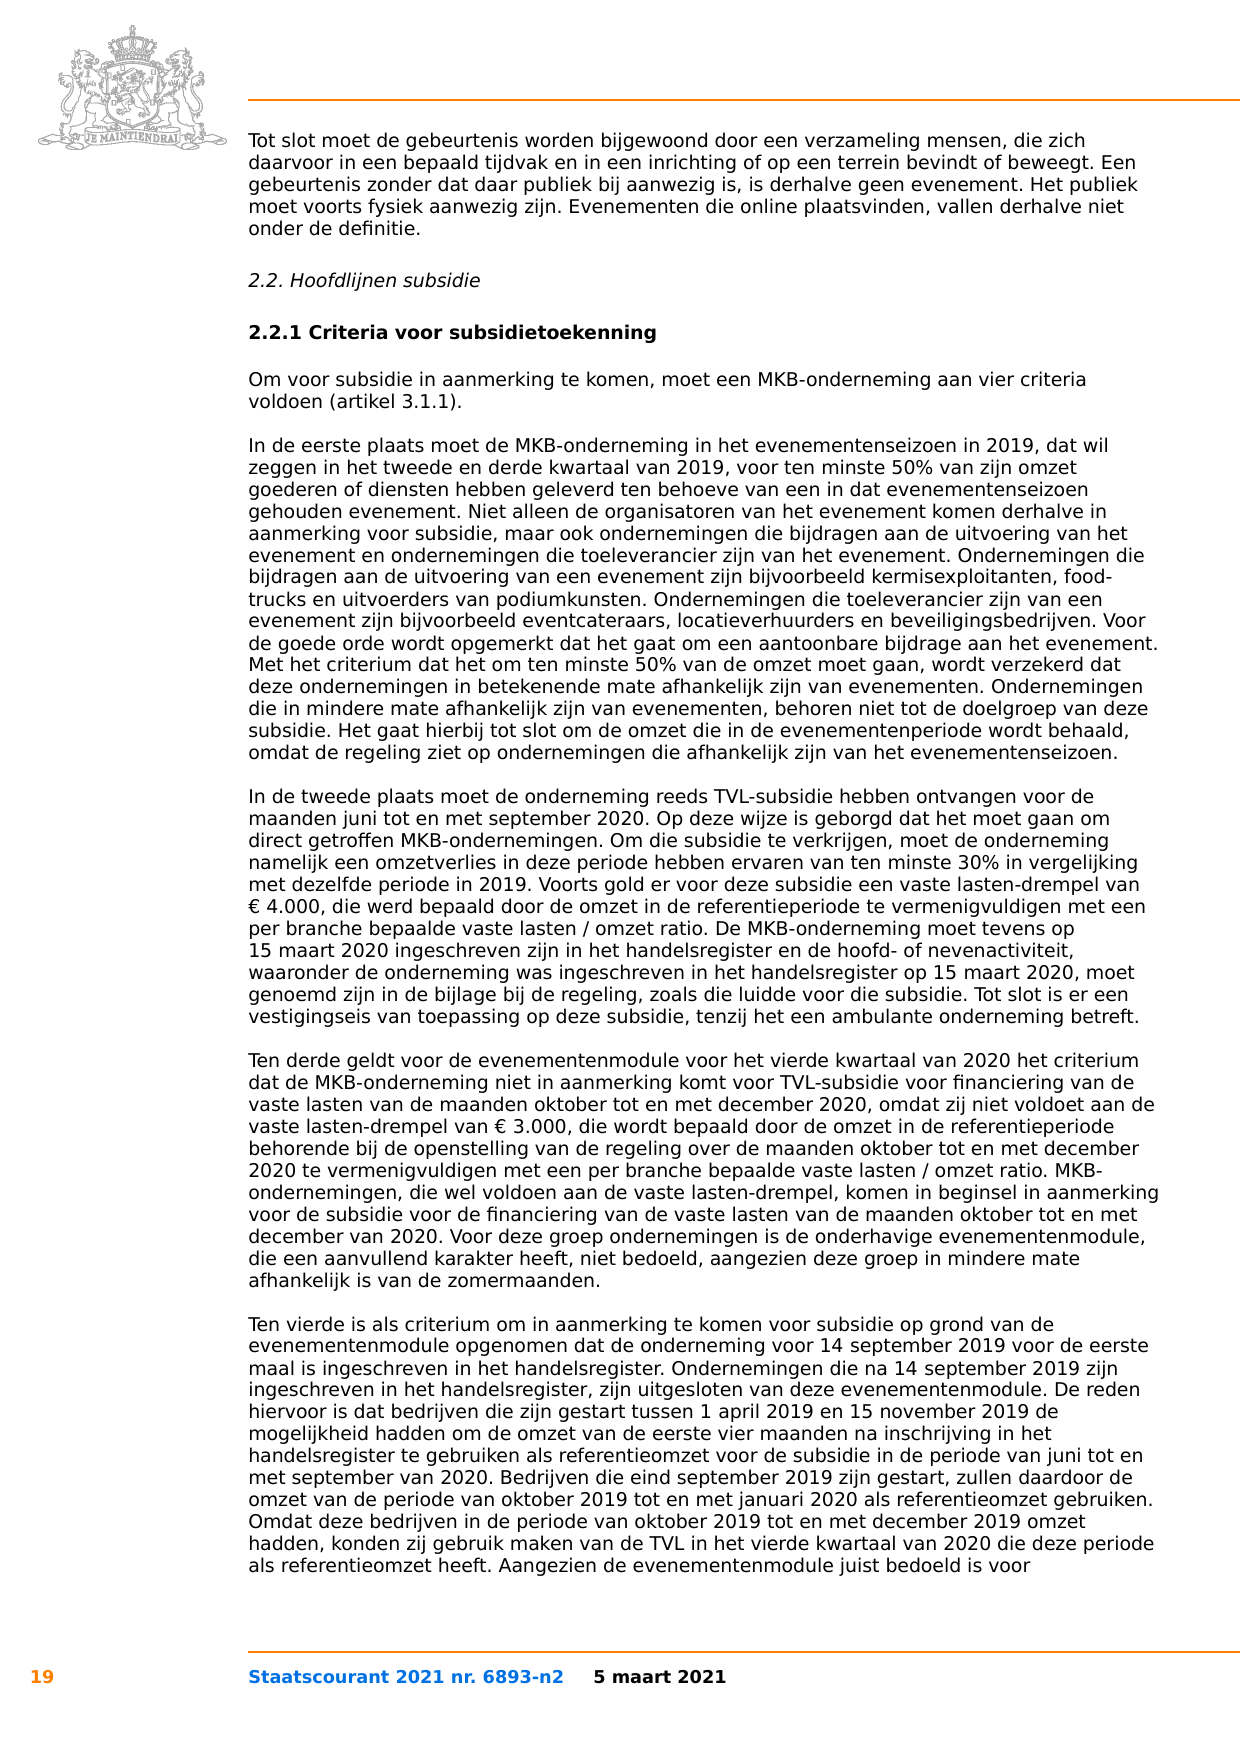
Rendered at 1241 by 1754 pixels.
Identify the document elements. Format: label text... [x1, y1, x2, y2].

subtitle 2.2. Hoofdlijnen subsidie [248, 270, 1163, 292]
subtitle 2.2.1 Criteria voor subsidietoekenning [248, 322, 1163, 344]
text Ten vierde is als criterium om in aanmerking te komen voor subsidie op grond van de evenementenmodule opgenomen dat de onderneming voor 14 september 2019 voor de eerste maal is ingeschreven in het handelsregister. Ondernemingen die na 14 september 2019 zijn ingeschreven in het handelsregister, zijn uitgesloten van deze evenementenmodule. De reden hiervoor is dat bedrijven die zijn gestart tussen 1 april 2019 en 15 november 2019 de mogelijkheid hadden om de omzet van de eerste vier maanden na inschrijving in het handelsregister te gebruiken als referentieomzet voor de subsidie in de periode van juni tot en met september van 2020. Bedrijven die eind september 2019 zijn gestart, zullen daardoor de omzet van de periode van oktober 2019 tot en met januari 2020 als referentieomzet gebruiken. Omdat deze bedrijven in de periode van oktober 2019 tot en met december 2019 omzet hadden, konden zij gebruik maken van de TVL in het vierde kwartaal van 2020 die deze periode als referentieomzet heeft. Aangezien de evenementenmodule juist bedoeld is voor [248, 1313, 1163, 1577]
text In de tweede plaats moet de onderneming reeds TVL-subsidie hebben ontvangen voor de maanden juni tot en met september 2020. Op deze wijze is geborgd dat het moet gaan om direct getroffen MKB-ondernemingen. Om die subsidie te verkrijgen, moet de onderneming namelijk een omzetverlies in deze periode hebben ervaren van ten minste 30% in vergelijking met dezelfde periode in 2019. Voorts gold er voor deze subsidie een vaste lasten-drempel van € 4.000, die werd bepaald door de omzet in de referentieperiode te vermenigvuldigen met een per branche bepaalde vaste lasten / omzet ratio. De MKB-onderneming moet tevens op 15 maart 2020 ingeschreven zijn in het handelsregister en de hoofd- of nevenactiviteit, waaronder de onderneming was ingeschreven in het handelsregister op 15 maart 2020, moet genoemd zijn in de bijlage bij de regeling, zoals die luidde voor die subsidie. Tot slot is er een vestigingseis van toepassing op deze subsidie, tenzij het een ambulante onderneming betreft. [248, 786, 1163, 1028]
text Ten derde geldt voor de evenementenmodule voor het vierde kwartaal van 2020 het criterium dat de MKB-onderneming niet in aanmerking komt voor TVL-subsidie voor financiering van de vaste lasten van de maanden oktober tot en met december 2020, omdat zij niet voldoet aan de vaste lasten-drempel van € 3.000, die wordt bepaald door de omzet in de referentieperiode behorende bij de openstelling van de regeling over de maanden oktober tot en met december 2020 te vermenigvuldigen met een per branche bepaalde vaste lasten / omzet ratio. MKB-ondernemingen, die wel voldoen aan de vaste lasten-drempel, komen in beginsel in aanmerking voor de subsidie voor de financiering van de vaste lasten van de maanden oktober tot en met december van 2020. Voor deze groep ondernemingen is de onderhavige evenementenmodule, die een aanvullend karakter heeft, niet bedoeld, aangezien deze groep in mindere mate afhankelijk is van de zomermaanden. [248, 1050, 1163, 1292]
picture [38, 25, 227, 150]
text Tot slot moet de gebeurtenis worden bijgewoond door een verzameling mensen, die zich daarvoor in een bepaald tijdvak en in een inrichting of op een terrein bevindt of beweegt. Een gebeurtenis zonder dat daar publiek bij aanwezig is, is derhalve geen evenement. Het publiek moet voorts fysiek aanwezig zijn. Evenementen die online plaatsvinden, vallen derhalve niet onder de definitie. [248, 130, 1163, 240]
text Om voor subsidie in aanmerking te komen, moet een MKB-onderneming aan vier criteria voldoen (artikel 3.1.1). [248, 369, 1163, 413]
text In de eerste plaats moet de MKB-onderneming in het evenementenseizoen in 2019, dat wil zeggen in het tweede en derde kwartaal van 2019, voor ten minste 50% van zijn omzet goederen of diensten hebben geleverd ten behoeve van een in dat evenementenseizoen gehouden evenement. Niet alleen de organisatoren van het evenement komen derhalve in aanmerking voor subsidie, maar ook ondernemingen die bijdragen aan de uitvoering van het evenement en ondernemingen die toeleverancier zijn van het evenement. Ondernemingen die bijdragen aan de uitvoering van een evenement zijn bijvoorbeeld kermisexploitanten, food-trucks en uitvoerders van podiumkunsten. Ondernemingen die toeleverancier zijn van een evenement zijn bijvoorbeeld eventcateraars, locatieverhuurders en beveiligingsbedrijven. Voor de goede orde wordt opgemerkt dat het gaat om een aantoonbare bijdrage aan het evenement. Met het criterium dat het om ten minste 50% van de omzet moet gaan, wordt verzekerd dat deze ondernemingen in betekenende mate afhankelijk zijn van evenementen. Ondernemingen die in mindere mate afhankelijk zijn van evenementen, behoren niet tot de doelgroep van deze subsidie. Het gaat hierbij tot slot om de omzet die in de evenementenperiode wordt behaald, omdat de regeling ziet op ondernemingen die afhankelijk zijn van het evenementenseizoen. [248, 434, 1163, 764]
